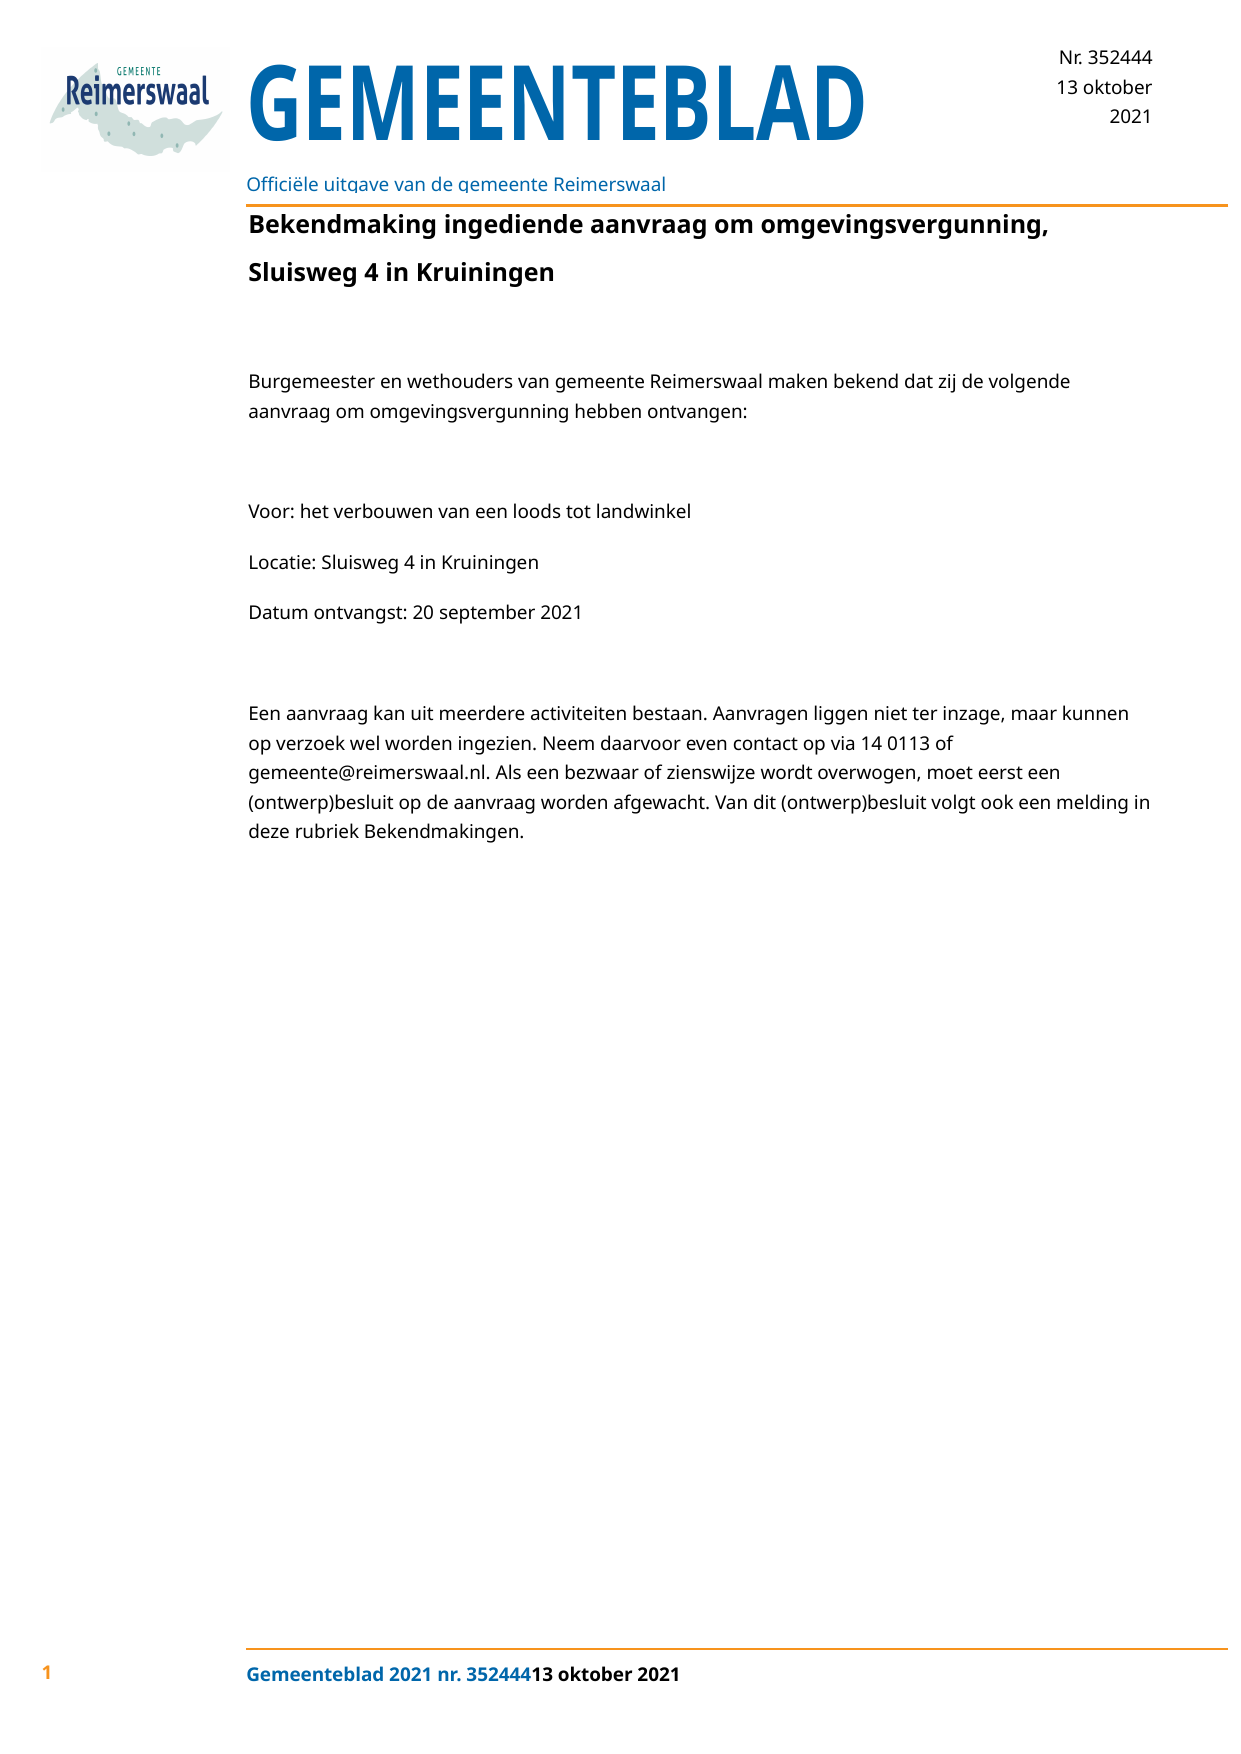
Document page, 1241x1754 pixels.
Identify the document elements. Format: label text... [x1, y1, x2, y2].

text Datum ontvangst: 20 september 2021 [248, 599, 1152, 625]
text Een aanvraag kan uit meerdere activiteiten bestaan. Aanvragen liggen niet ter inzage, maar kunnen op verzoek wel worden ingezien. Neem daarvoor even contact op via 14 0113 of gemeente@reimerswaal.nl. Als een bezwaar of zienswijze wordt overwogen, moet eerst een (ontwerp)besluit op de aanvraag worden afgewacht. Van dit (ontwerp)besluit volgt ook een melding in deze rubriek Bekendmakingen. [248, 700, 1152, 844]
text Locatie: Sluisweg 4 in Kruiningen [248, 549, 1152, 575]
text Bekendmaking ingediende aanvraag om omgevingsvergunning, Sluisweg 4 in Kruiningen [248, 207, 1152, 288]
text Voor: het verbouwen van een loods tot landwinkel [248, 499, 1152, 524]
picture [41, 47, 231, 172]
text Burgemeester en wethouders van gemeente Reimerswaal maken bekend dat zij de volgende aanvraag om omgevingsvergunning hebben ontvangen: [248, 368, 1152, 424]
